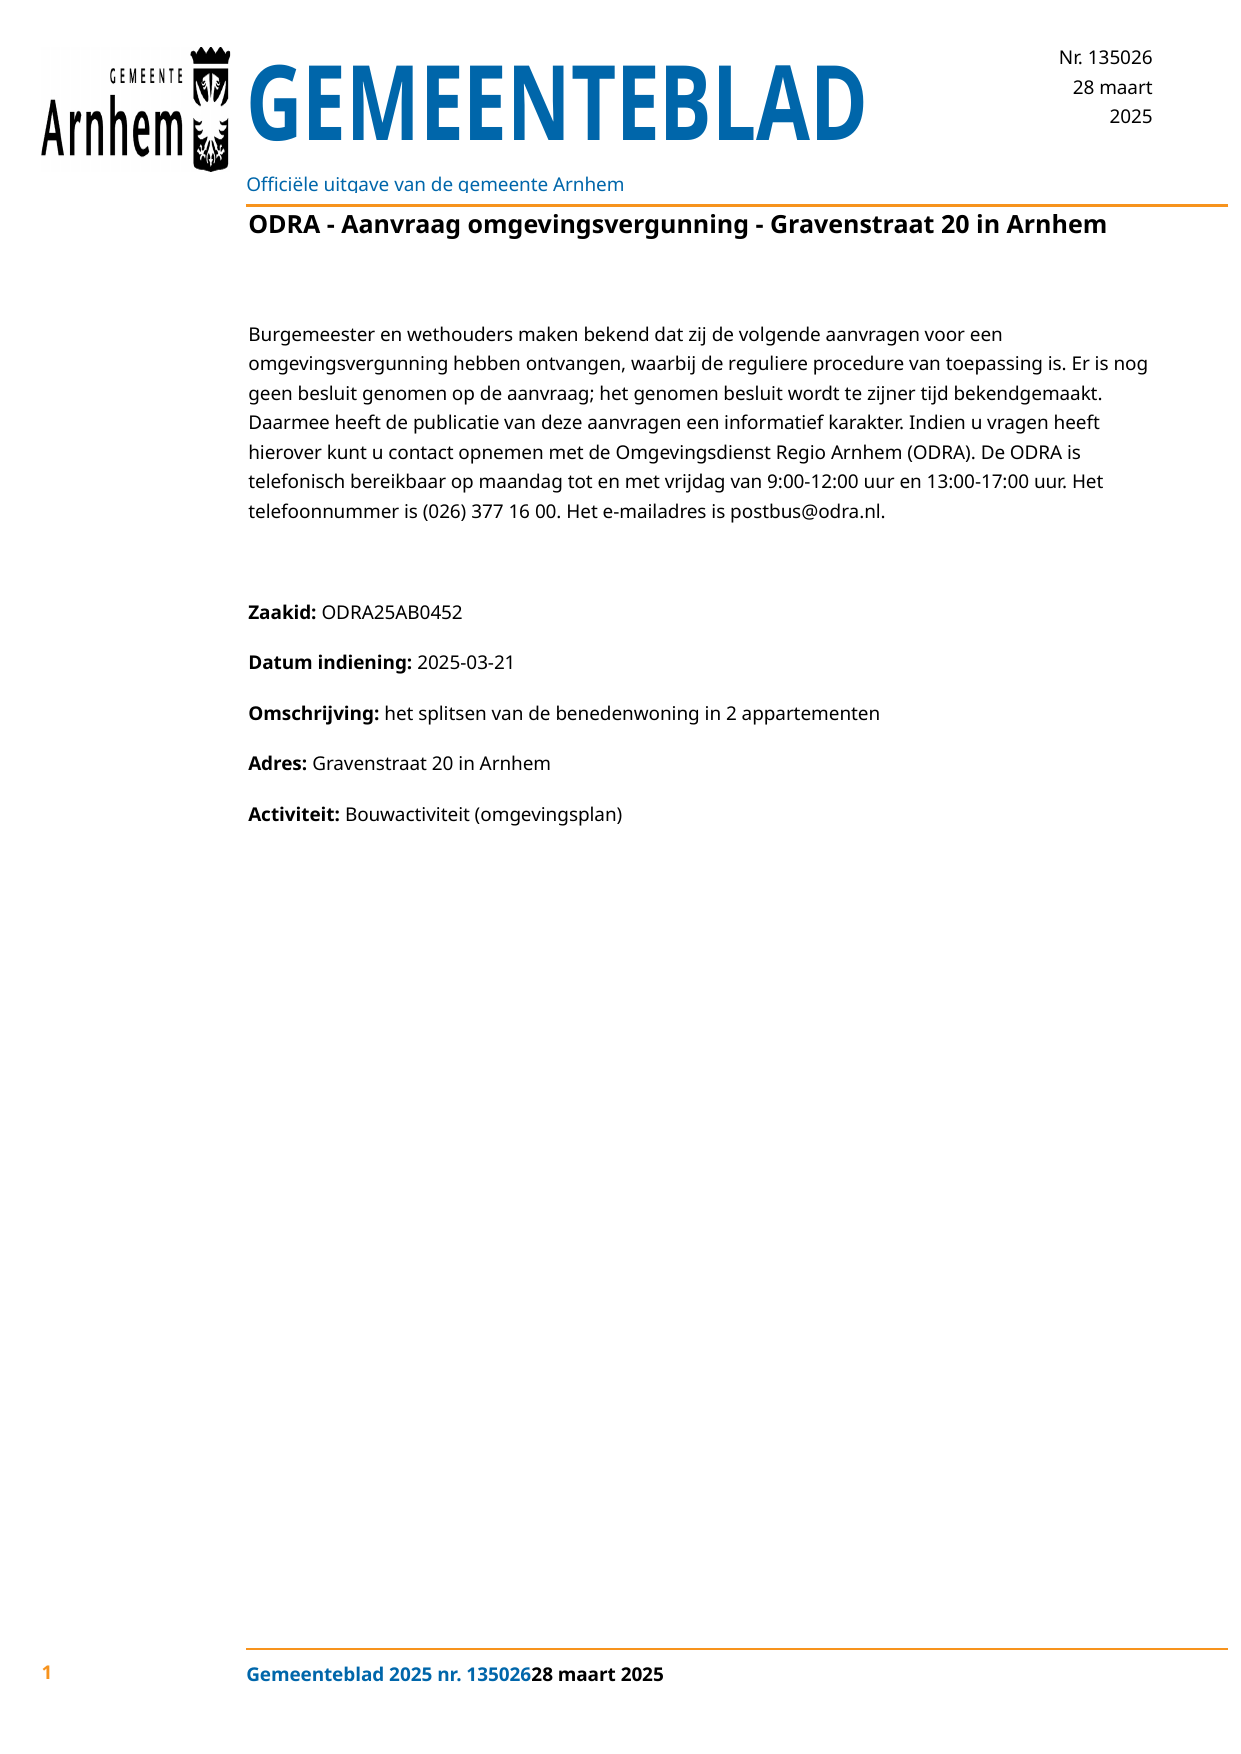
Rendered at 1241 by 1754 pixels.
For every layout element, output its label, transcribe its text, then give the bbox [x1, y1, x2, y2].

text ODRA - Aanvraag omgevingsvergunning - Gravenstraat 20 in Arnhem [248, 207, 1152, 241]
text Activiteit: Bouwactiviteit (omgevingsplan) [248, 801, 1152, 826]
text Zaakid: ODRA25AB0452 [248, 599, 1152, 625]
text Burgemeester en wethouders maken bekend dat zij de volgende aanvragen voor een omgevingsvergunning hebben ontvangen, waarbij de reguliere procedure van toepassing is. Er is nog geen besluit genomen op de aanvraag; het genomen besluit wordt te zijner tijd bekendgemaakt. Daarmee heeft de publicatie van deze aanvragen een informatief karakter. Indien u vragen heeft hierover kunt u contact opnemen met de Omgevingsdienst Regio Arnhem (ODRA). De ODRA is telefonisch bereikbaar op maandag tot en met vrijdag van 9:00-12:00 uur en 13:00-17:00 uur. Het telefoonnummer is (026) 377 16 00. Het e-mailadres is postbus@odra.nl. [248, 321, 1152, 524]
text Adres: Gravenstraat 20 in Arnhem [248, 750, 1152, 776]
picture [41, 47, 231, 172]
text Datum indiening: 2025-03-21 [248, 649, 1152, 675]
text Omschrijving: het splitsen van de benedenwoning in 2 appartementen [248, 700, 1152, 726]
